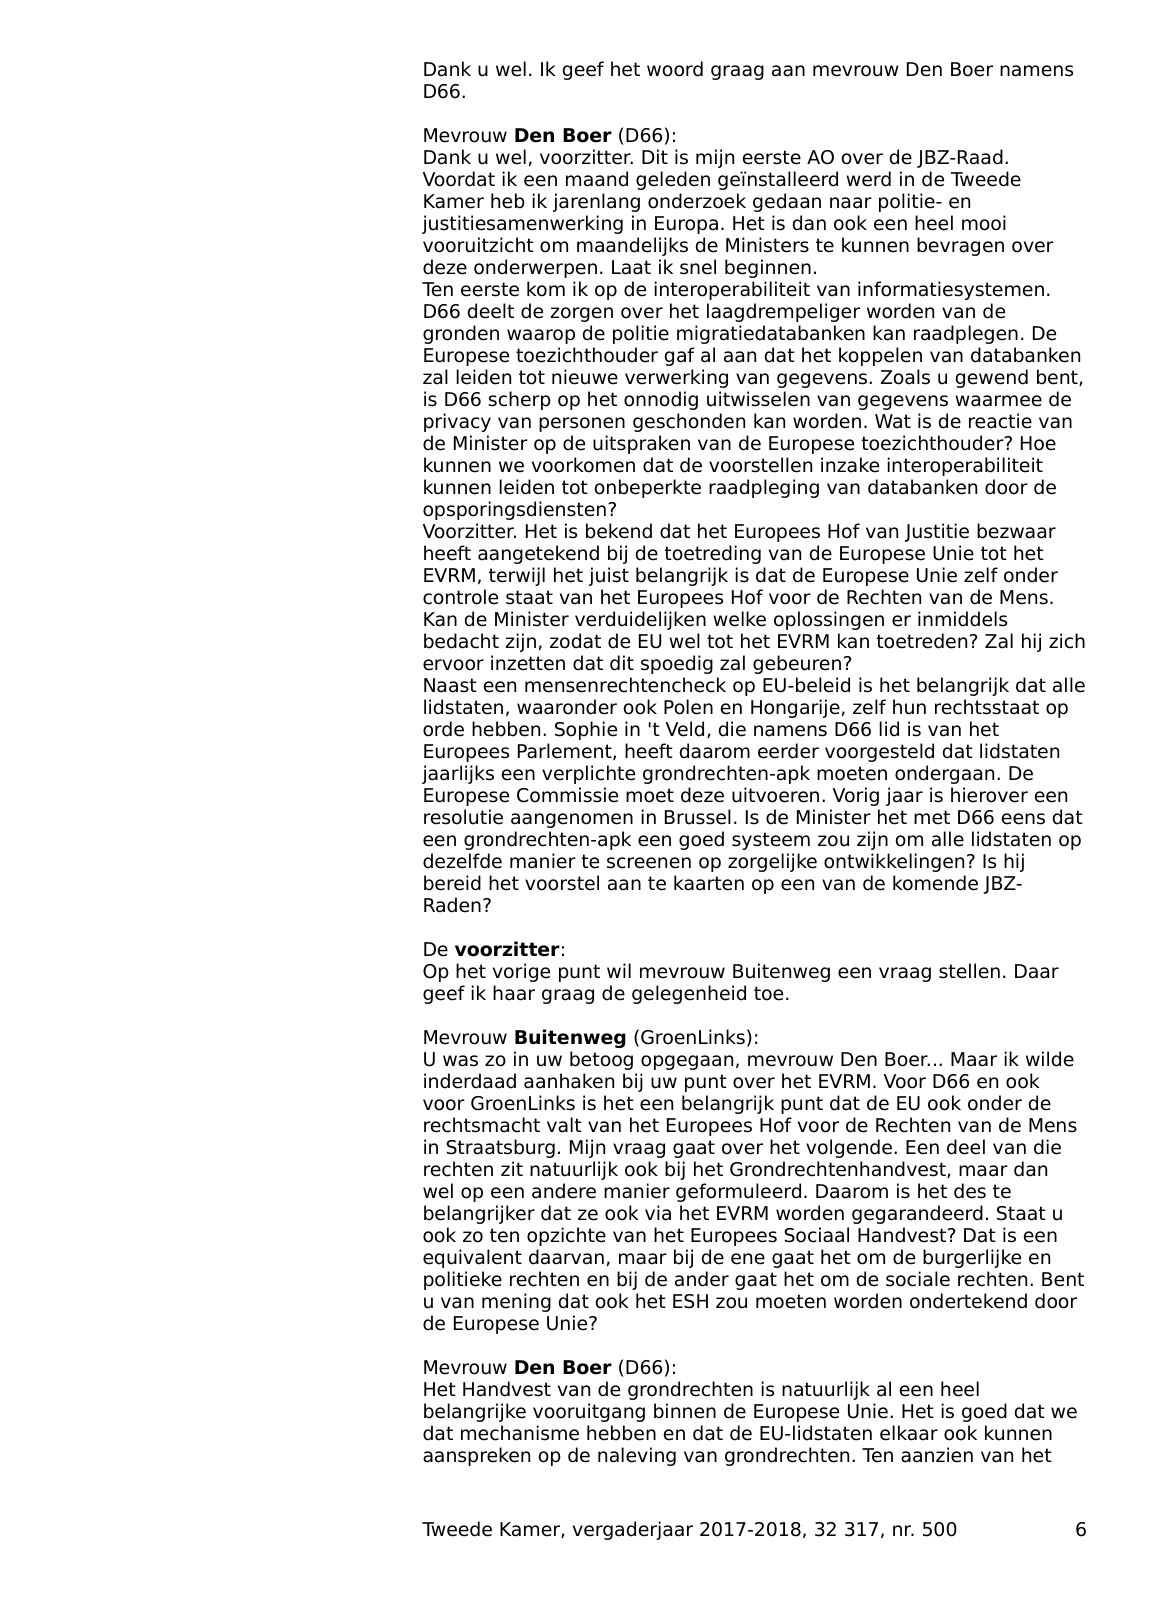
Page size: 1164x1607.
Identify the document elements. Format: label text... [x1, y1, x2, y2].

text Voorzitter. Het is bekend dat het Europees Hof van Justitie bezwaar heeft aangetekend bij de toetreding van de Europese Unie tot het EVRM, terwijl het juist belangrijk is dat de Europese Unie zelf onder controle staat van het Europees Hof voor de Rechten van de Mens. Kan de Minister verduidelijken welke oplossingen er inmiddels bedacht zijn, zodat de EU wel tot het EVRM kan toetreden? Zal hij zich ervoor inzetten dat dit spoedig zal gebeuren? [422, 521, 1087, 675]
text Naast een mensenrechtencheck op EU-beleid is het belangrijk dat alle lidstaten, waaronder ook Polen en Hongarije, zelf hun rechtsstaat op orde hebben. Sophie in 't Veld, die namens D66 lid is van het Europees Parlement, heeft daarom eerder voorgesteld dat lidstaten jaarlijks een verplichte grondrechten-apk moeten ondergaan. De Europese Commissie moet deze uitvoeren. Vorig jaar is hierover een resolutie aangenomen in Brussel. Is de Minister het met D66 eens dat een grondrechten-apk een goed systeem zou zijn om alle lidstaten op dezelfde manier te screenen op zorgelijke ontwikkelingen? Is hij bereid het voorstel aan te kaarten op een van de komende JBZ-Raden? [422, 675, 1087, 916]
text Dank u wel. Ik geef het woord graag aan mevrouw Den Boer namens D66. [422, 59, 1087, 103]
text De voorzitter: [422, 939, 1087, 961]
text U was zo in uw betoog opgegaan, mevrouw Den Boer... Maar ik wilde inderdaad aanhaken bij uw punt over het EVRM. Voor D66 en ook voor GroenLinks is het een belangrijk punt dat de EU ook onder de rechtsmacht valt van het Europees Hof voor de Rechten van de Mens in Straatsburg. Mijn vraag gaat over het volgende. Een deel van die rechten zit natuurlijk ook bij het Grondrechtenhandvest, maar dan wel op een andere manier geformuleerd. Daarom is het des te belangrijker dat ze ook via het EVRM worden gegarandeerd. Staat u ook zo ten opzichte van het Europees Sociaal Handvest? Dat is een equivalent daarvan, maar bij de ene gaat het om de burgerlijke en politieke rechten en bij de ander gaat het om de sociale rechten. Bent u van mening dat ook het ESH zou moeten worden ondertekend door de Europese Unie? [422, 1049, 1087, 1334]
text Dank u wel, voorzitter. Dit is mijn eerste AO over de JBZ-Raad. Voordat ik een maand geleden geïnstalleerd werd in de Tweede Kamer heb ik jarenlang onderzoek gedaan naar politie- en justitiesamenwerking in Europa. Het is dan ook een heel mooi vooruitzicht om maandelijks de Ministers te kunnen bevragen over deze onderwerpen. Laat ik snel beginnen. [422, 147, 1087, 279]
text Mevrouw Den Boer (D66): [422, 125, 1087, 147]
text Het Handvest van de grondrechten is natuurlijk al een heel belangrijke vooruitgang binnen de Europese Unie. Het is goed dat we dat mechanisme hebben en dat de EU-lidstaten elkaar ook kunnen aanspreken op de naleving van grondrechten. Ten aanzien van het [422, 1379, 1087, 1467]
text Mevrouw Buitenweg (GroenLinks): [422, 1027, 1087, 1049]
text Mevrouw Den Boer (D66): [422, 1357, 1087, 1379]
text Op het vorige punt wil mevrouw Buitenweg een vraag stellen. Daar geef ik haar graag de gelegenheid toe. [422, 961, 1087, 1004]
text Ten eerste kom ik op de interoperabiliteit van informatiesystemen. D66 deelt de zorgen over het laagdrempeliger worden van de gronden waarop de politie migratiedatabanken kan raadplegen. De Europese toezichthouder gaf al aan dat het koppelen van databanken zal leiden tot nieuwe verwerking van gegevens. Zoals u gewend bent, is D66 scherp op het onnodig uitwisselen van gegevens waarmee de privacy van personen geschonden kan worden. Wat is de reactie van de Minister op de uitspraken van de Europese toezichthouder? Hoe kunnen we voorkomen dat de voorstellen inzake interoperabiliteit kunnen leiden tot onbeperkte raadpleging van databanken door de opsporingsdiensten? [422, 279, 1087, 521]
